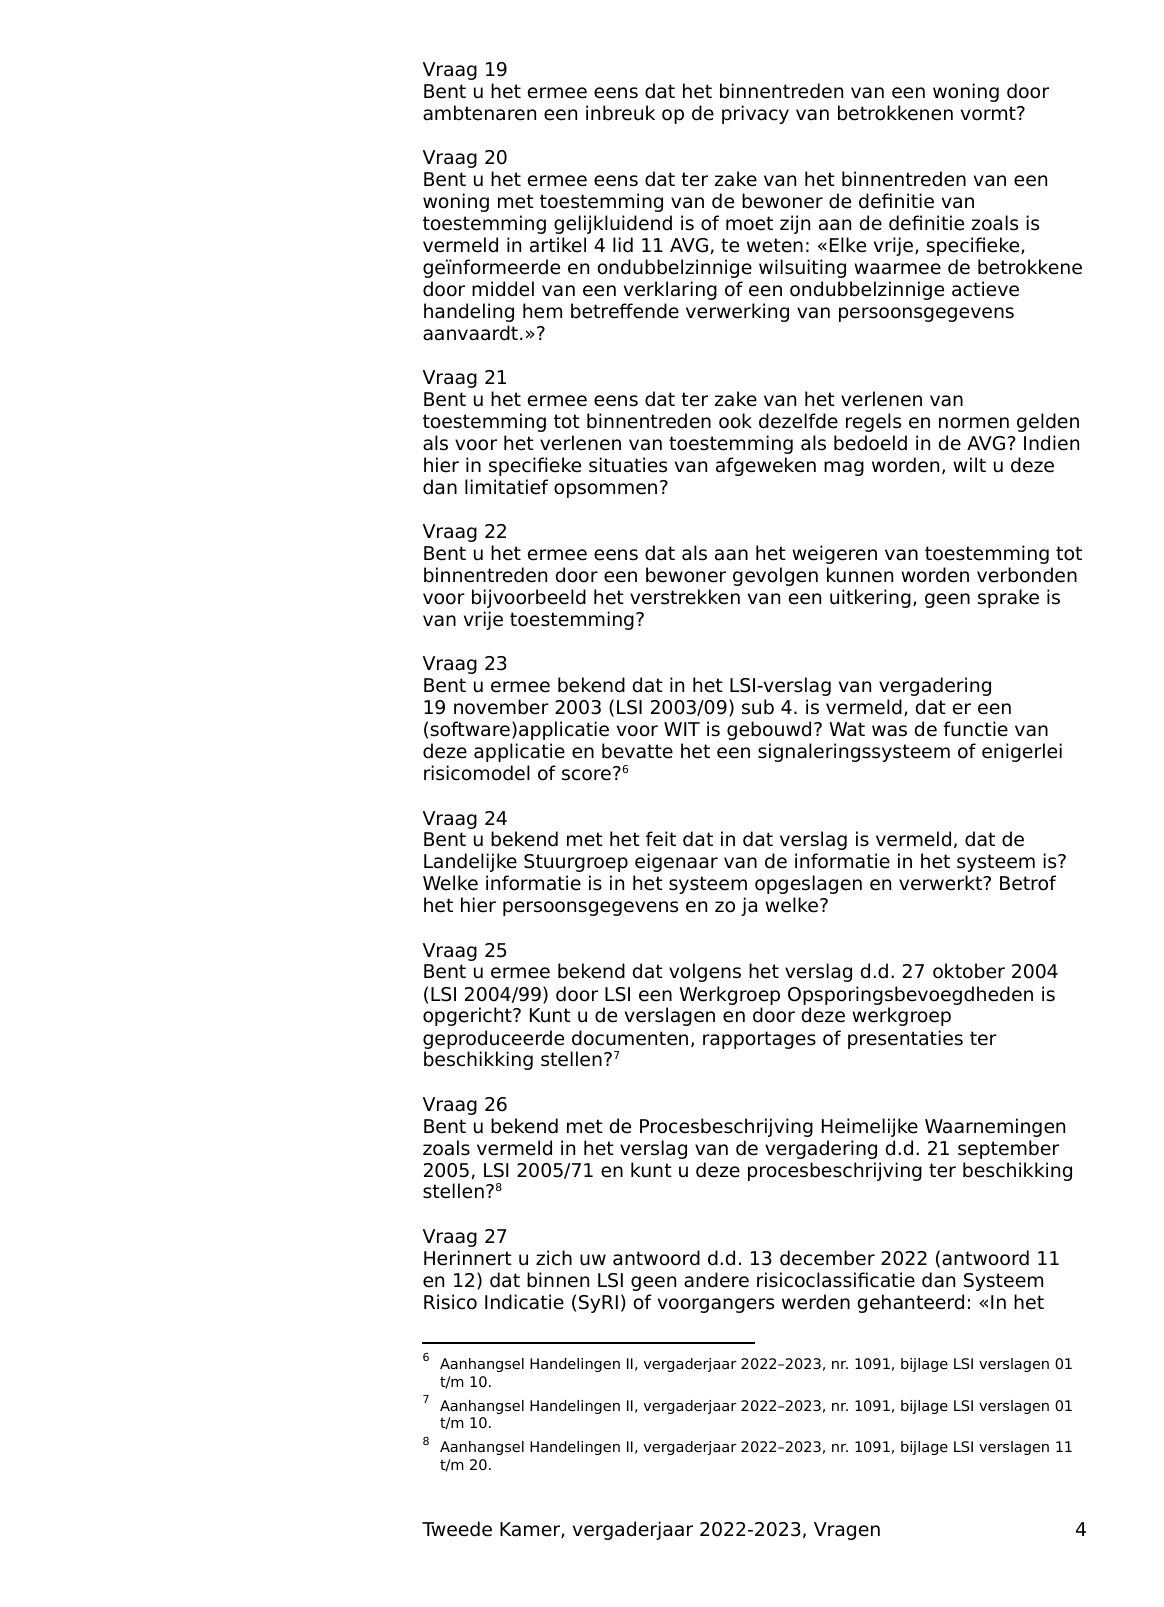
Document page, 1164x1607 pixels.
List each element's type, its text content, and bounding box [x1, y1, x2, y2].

text Vraag 19 [422, 59, 1087, 81]
text Bent u het ermee eens dat ter zake van het binnentreden van een woning met toestemming van de bewoner de definitie van toestemming gelijkluidend is of moet zijn aan de definitie zoals is vermeld in artikel 4 lid 11 AVG, te weten: «Elke vrije, specifieke, geïnformeerde en ondubbelzinnige wilsuiting waarmee de betrokkene door middel van een verklaring of een ondubbelzinnige actieve handeling hem betreffende verwerking van persoonsgegevens aanvaardt.»? [422, 169, 1087, 345]
text Aanhangsel Handelingen II, vergaderjaar 2022–2023, nr. 1091, bijlage LSI verslagen 01 t/m 10. [422, 1393, 1087, 1432]
text Vraag 22 [422, 521, 1087, 543]
text Aanhangsel Handelingen II, vergaderjaar 2022–2023, nr. 1091, bijlage LSI verslagen 11 t/m 20. [422, 1435, 1087, 1474]
text Bent u het ermee eens dat als aan het weigeren van toestemming tot binnentreden door een bewoner gevolgen kunnen worden verbonden voor bijvoorbeeld het verstrekken van een uitkering, geen sprake is van vrije toestemming? [422, 543, 1087, 631]
text Vraag 23 [422, 653, 1087, 675]
text Vraag 27 [422, 1226, 1087, 1248]
text Herinnert u zich uw antwoord d.d. 13 december 2022 (antwoord 11 en 12) dat binnen LSI geen andere risicoclassificatie dan Systeem Risico Indicatie (SyRI) of voorgangers werden gehanteerd: «In het [422, 1248, 1087, 1313]
text Bent u bekend met de Procesbeschrijving Heimelijke Waarnemingen zoals vermeld in het verslag van de vergadering d.d. 21 september 2005, LSI 2005/71 en kunt u deze procesbeschrijving ter beschikking stellen? [422, 1116, 1087, 1203]
text Bent u ermee bekend dat volgens het verslag d.d. 27 oktober 2004 (LSI 2004/99) door LSI een Werkgroep Opsporingsbevoegdheden is opgericht? Kunt u de verslagen en door deze werkgroep geproduceerde documenten, rapportages of presentaties ter beschikking stellen? [422, 961, 1087, 1071]
text Vraag 24 [422, 807, 1087, 829]
text Aanhangsel Handelingen II, vergaderjaar 2022–2023, nr. 1091, bijlage LSI verslagen 01 t/m 10. [422, 1352, 1087, 1391]
text Vraag 25 [422, 939, 1087, 961]
text Bent u bekend met het feit dat in dat verslag is vermeld, dat de Landelijke Stuurgroep eigenaar van de informatie in het systeem is? Welke informatie is in het systeem opgeslagen en verwerkt? Betrof het hier persoonsgegevens en zo ja welke? [422, 829, 1087, 917]
text Vraag 21 [422, 367, 1087, 389]
text Bent u ermee bekend dat in het LSI-verslag van vergadering 19 november 2003 (LSI 2003/09) sub 4. is vermeld, dat er een (software)applicatie voor WIT is gebouwd? Wat was de functie van deze applicatie en bevatte het een signaleringssysteem of enigerlei risicomodel of score? [422, 675, 1087, 785]
text Vraag 20 [422, 147, 1087, 169]
text Bent u het ermee eens dat het binnentreden van een woning door ambtenaren een inbreuk op de privacy van betrokkenen vormt? [422, 81, 1087, 125]
text Vraag 26 [422, 1093, 1087, 1116]
text Bent u het ermee eens dat ter zake van het verlenen van toestemming tot binnentreden ook dezelfde regels en normen gelden als voor het verlenen van toestemming als bedoeld in de AVG? Indien hier in specifieke situaties van afgeweken mag worden, wilt u deze dan limitatief opsommen? [422, 389, 1087, 499]
